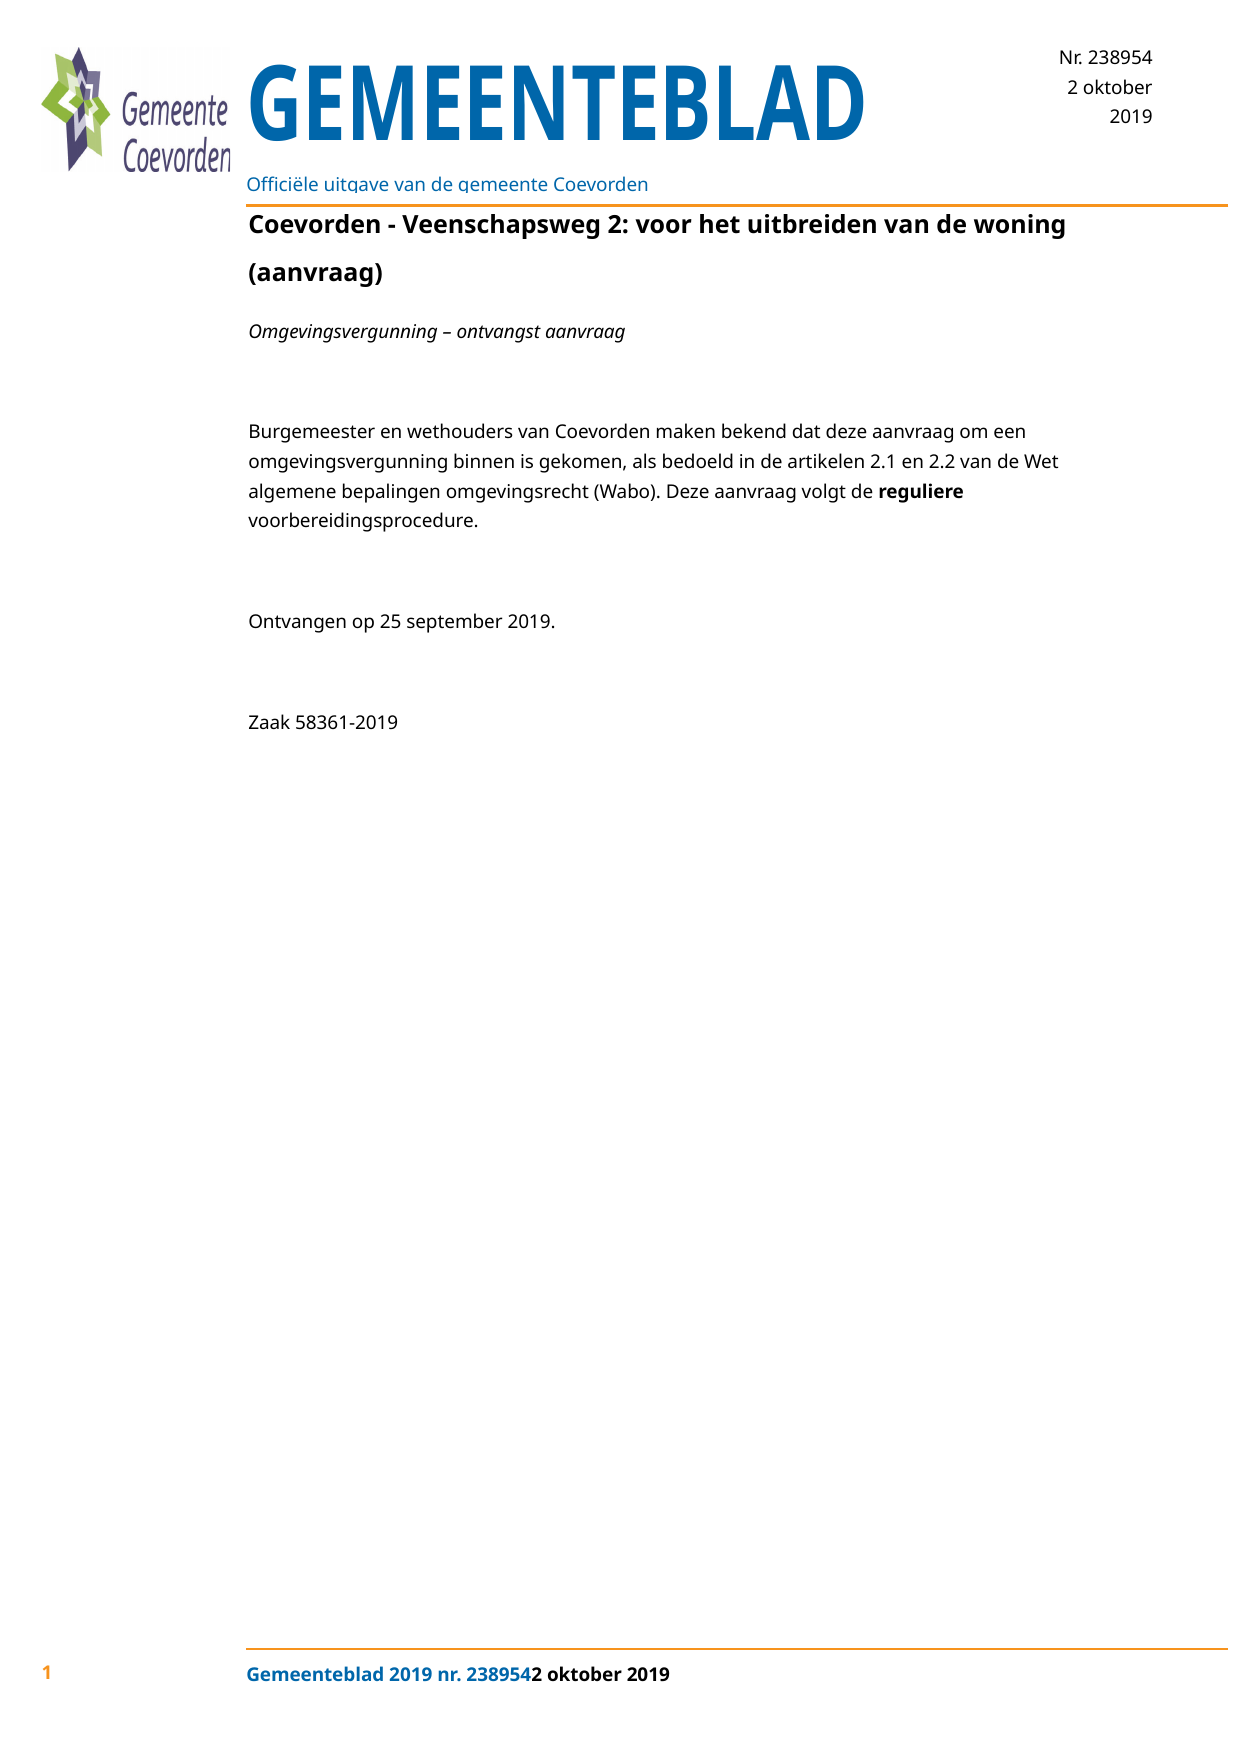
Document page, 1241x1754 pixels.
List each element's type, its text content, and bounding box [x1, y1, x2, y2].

text Omgevingsvergunning – ontvangst aanvraag [248, 318, 1152, 344]
text Burgemeester en wethouders van Coevorden maken bekend dat deze aanvraag om een omgevingsvergunning binnen is gekomen, als bedoeld in de artikelen 2.1 en 2.2 van de Wet algemene bepalingen omgevingsrecht (Wabo). Deze aanvraag volgt de reguliere voorbereidingsprocedure. [248, 419, 1152, 533]
picture [41, 47, 231, 172]
text Coevorden - Veenschapsweg 2: voor het uitbreiden van de woning (aanvraag) [248, 207, 1152, 288]
text Zaak 58361-2019 [248, 709, 1152, 735]
text Ontvangen op 25 september 2019. [248, 608, 1152, 634]
